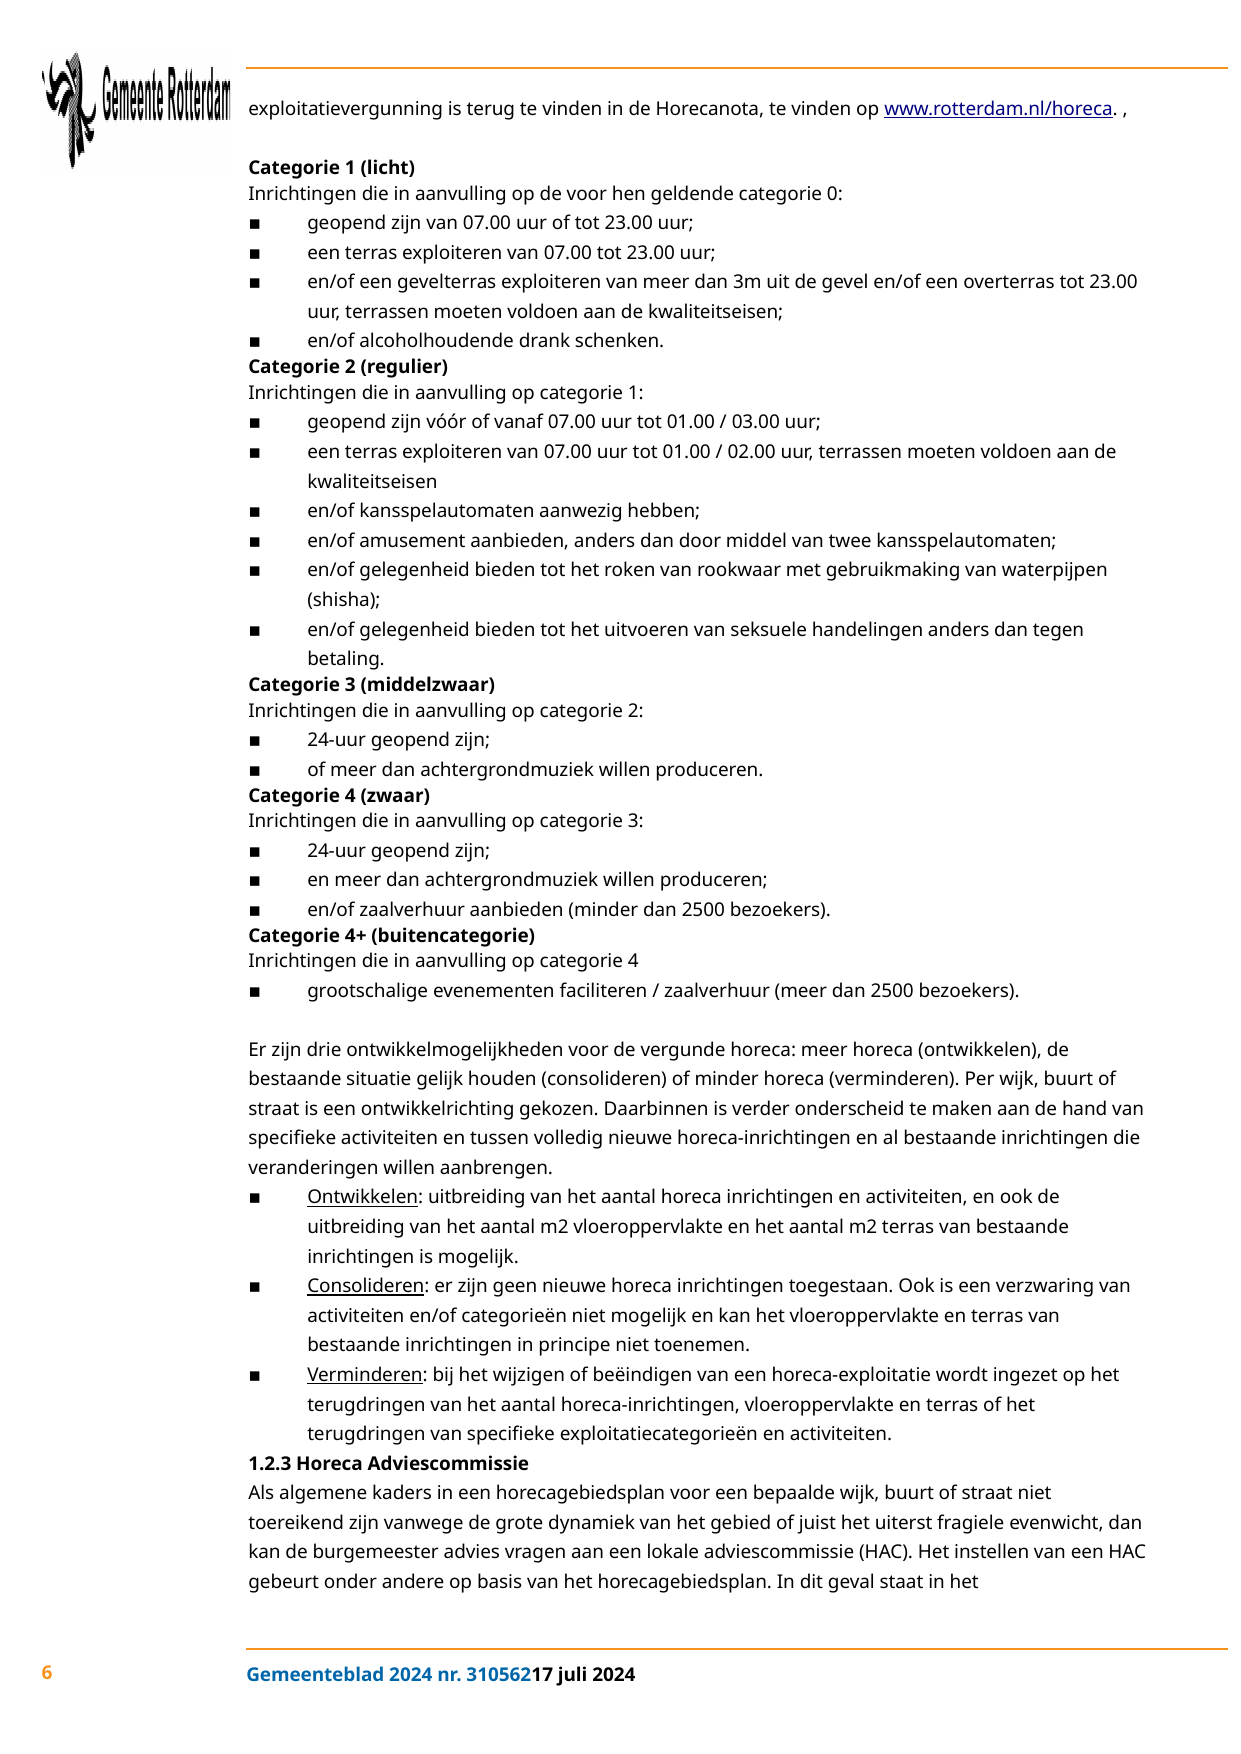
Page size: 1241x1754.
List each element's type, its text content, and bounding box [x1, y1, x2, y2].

text 1.2.3 Horeca Adviescommissie [248, 1450, 1152, 1476]
list Consolideren: er zijn geen nieuwe horeca inrichtingen toegestaan. Ook is een verzwaring van activiteiten en/of categorieën niet mogelijk en kan het vloeroppervlakte en terras van bestaande inrichtingen in principe niet toenemen. [248, 1272, 1152, 1357]
list Verminderen: bij het wijzigen of beëindigen van een horeca-exploitatie wordt ingezet op het terugdringen van het aantal horeca-inrichtingen, vloeroppervlakte en terras of het terugdringen van specifieke exploitatiecategorieën en activiteiten. [248, 1361, 1152, 1446]
table_cell Inrichtingen die in aanvulling op categorie 4 grootschalige evenementen faciliteren / zaalverhuur (meer dan 2500 bezoekers). [248, 948, 1152, 1003]
table_cell Inrichtingen die in aanvulling op categorie 2: 24-uur geopend zijn; of meer dan achtergrondmuziek willen produceren. [248, 697, 1152, 782]
text exploitatievergunning is terug te vinden in de Horecanota, te vinden op www.rotterdam.nl/horeca. , [248, 95, 1152, 121]
table_cell Inrichtingen die in aanvulling op de voor hen geldende categorie 0: geopend zijn van 07.00 uur of tot 23.00 uur; een terras exploiteren van 07.00 tot 23.00 uur; en/of een gevelterras exploiteren van meer dan 3m uit de gevel en/of een overterras tot 23.00 uur, terrassen moeten voldoen aan de kwaliteitseisen; en/of alcoholhoudende drank schenken. [248, 180, 1152, 353]
table_cell Categorie 4+ (buitencategorie) [248, 922, 1152, 948]
picture [41, 47, 231, 172]
text Er zijn drie ontwikkelmogelijkheden voor de vergunde horeca: meer horeca (ontwikkelen), de bestaande situatie gelijk houden (consolideren) of minder horeca (verminderen). Per wijk, buurt of straat is een ontwikkelrichting gekozen. Daarbinnen is verder onderscheid te maken aan de hand van specifieke activiteiten en tussen volledig nieuwe horeca-inrichtingen en al bestaande inrichtingen die veranderingen willen aanbrengen. [248, 1036, 1152, 1180]
table_cell Categorie 4 (zwaar) [248, 782, 1152, 807]
table_cell Inrichtingen die in aanvulling op categorie 3: 24-uur geopend zijn; en meer dan achtergrondmuziek willen produceren; en/of zaalverhuur aanbieden (minder dan 2500 bezoekers). [248, 808, 1152, 922]
table_cell Categorie 3 (middelzwaar) [248, 671, 1152, 697]
list Ontwikkelen: uitbreiding van het aantal horeca inrichtingen en activiteiten, en ook de uitbreiding van het aantal m2 vloeroppervlakte en het aantal m2 terras van bestaande inrichtingen is mogelijk. [248, 1184, 1152, 1269]
table_cell Categorie 2 (regulier) [248, 354, 1152, 379]
table_header Categorie 1 (licht) [248, 154, 1152, 180]
text Als algemene kaders in een horecagebiedsplan voor een bepaalde wijk, buurt of straat niet toereikend zijn vanwege de grote dynamiek van het gebied of juist het uiterst fragiele evenwicht, dan kan de burgemeester advies vragen aan een lokale adviescommissie (HAC). Het instellen van een HAC gebeurt onder andere op basis van het horecagebiedsplan. In dit geval staat in het [248, 1479, 1152, 1594]
table_cell Inrichtingen die in aanvulling op categorie 1: geopend zijn vóór of vanaf 07.00 uur tot 01.00 / 03.00 uur; een terras exploiteren van 07.00 uur tot 01.00 / 02.00 uur, terrassen moeten voldoen aan de kwaliteitseisen en/of kansspelautomaten aanwezig hebben; en/of amusement aanbieden, anders dan door middel van twee kansspelautomaten; en/of gelegenheid bieden tot het roken van rookwaar met gebruikmaking van waterpijpen (shisha); en/of gelegenheid bieden tot het uitvoeren van seksuele handelingen anders dan tegen betaling. [248, 379, 1152, 671]
